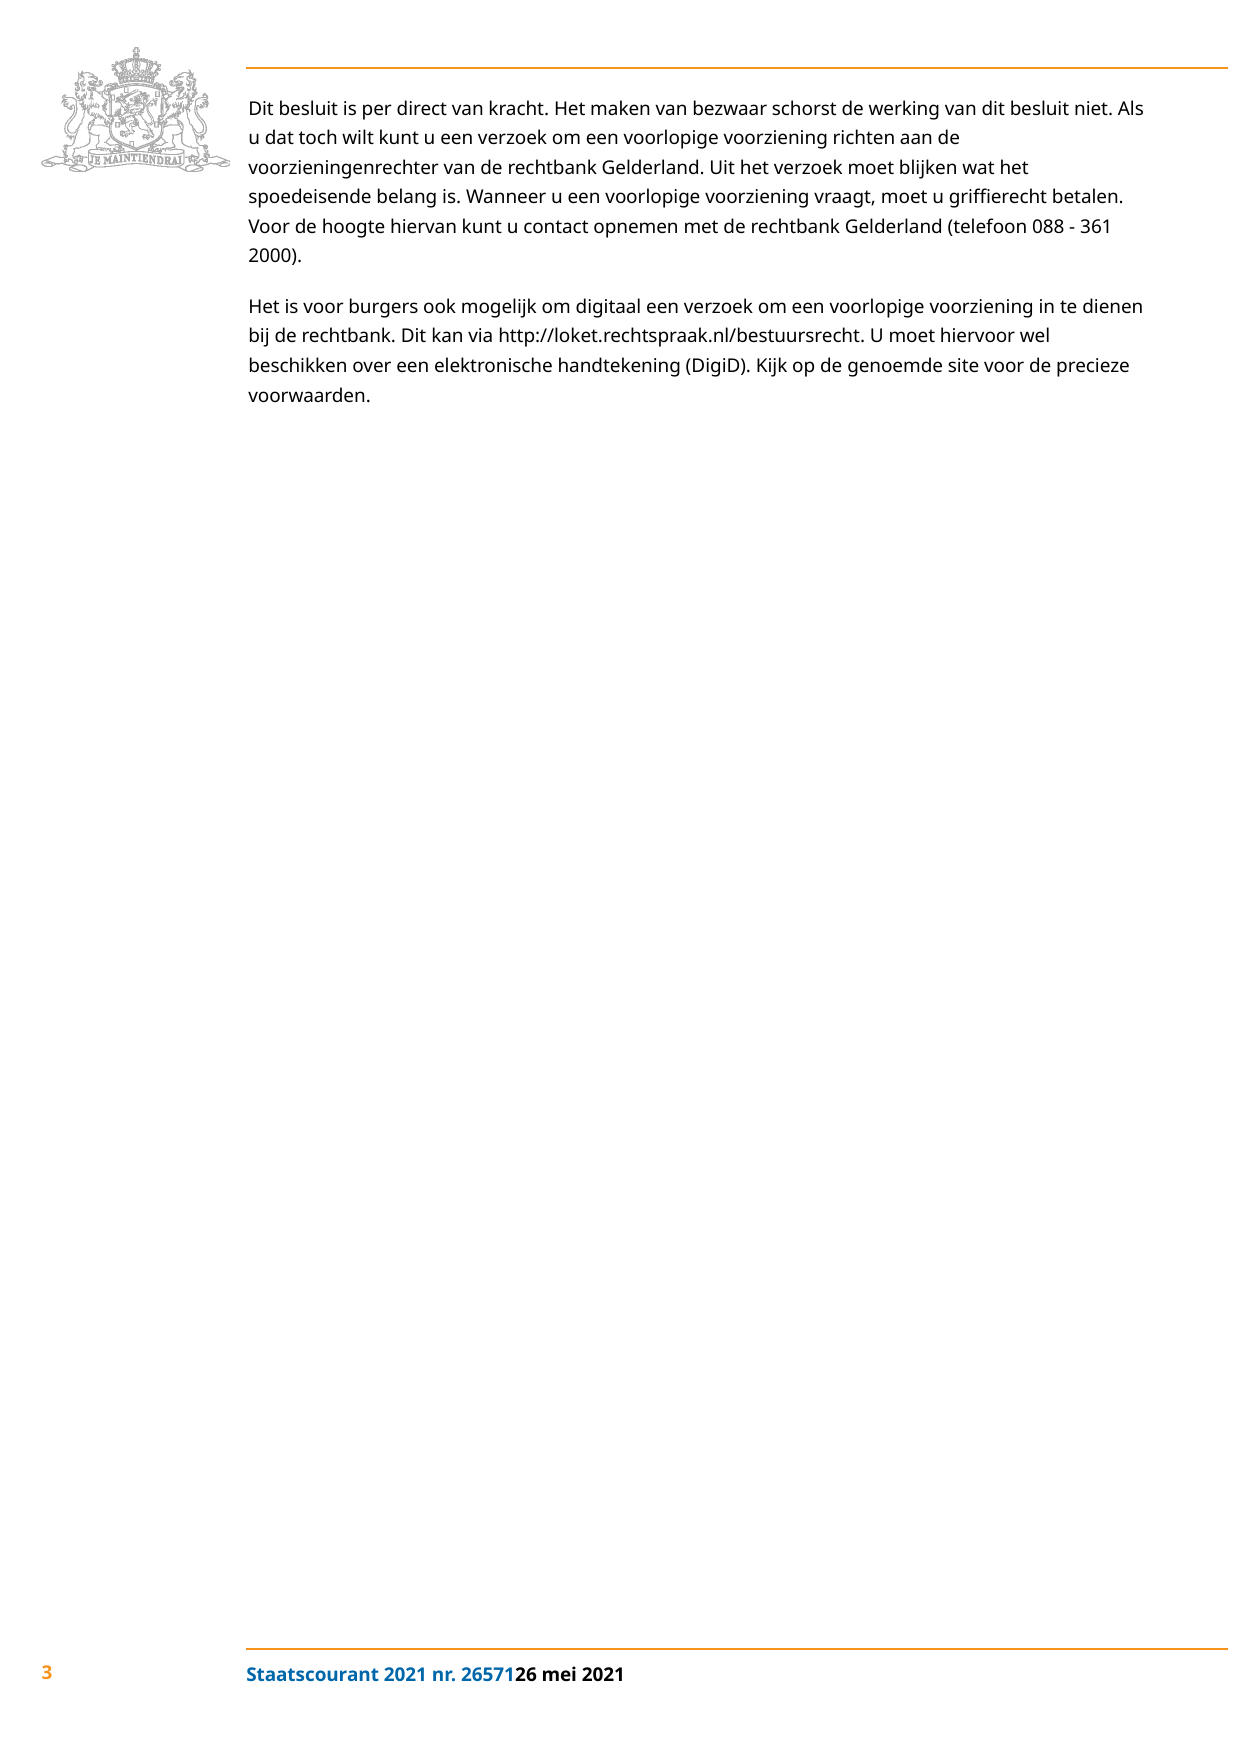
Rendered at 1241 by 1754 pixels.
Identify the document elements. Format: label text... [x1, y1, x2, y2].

text Het is voor burgers ook mogelijk om digitaal een verzoek om een voorlopige voorziening in te dienen bij de rechtbank. Dit kan via http://loket.rechtspraak.nl/bestuursrecht. U moet hiervoor wel beschikken over een elektronische handtekening (DigiD). Kijk op de genoemde site voor de precieze voorwaarden. [248, 293, 1152, 408]
text Dit besluit is per direct van kracht. Het maken van bezwaar schorst de werking van dit besluit niet. Als u dat toch wilt kunt u een verzoek om een voorlopige voorziening richten aan de voorzieningenrechter van de rechtbank Gelderland. Uit het verzoek moet blijken wat het spoedeisende belang is. Wanneer u een voorlopige voorziening vraagt, moet u griffierecht betalen. Voor de hoogte hiervan kunt u contact opnemen met de rechtbank Gelderland (telefoon 088 - 361 2000). [248, 95, 1152, 268]
picture [41, 47, 231, 172]
